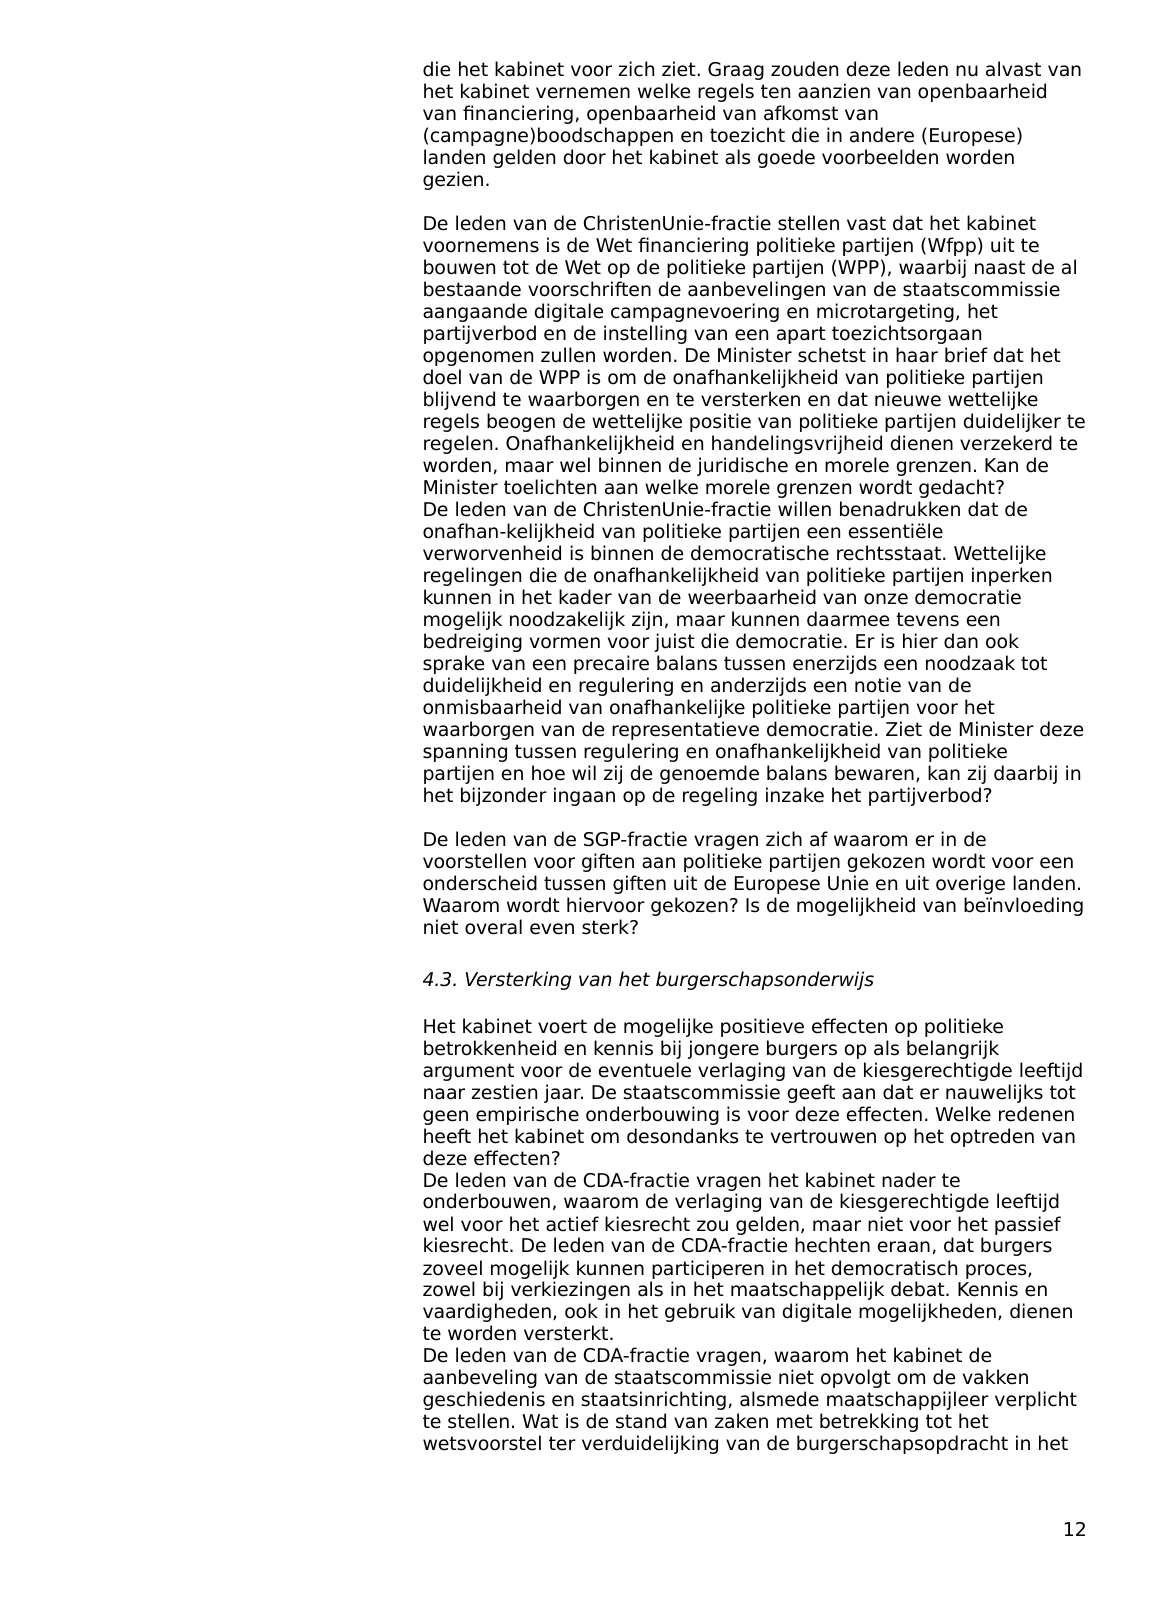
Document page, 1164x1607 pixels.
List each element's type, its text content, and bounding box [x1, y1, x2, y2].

text De leden van de CDA-fractie vragen het kabinet nader te onderbouwen, waarom de verlaging van de kiesgerechtigde leeftijd wel voor het actief kiesrecht zou gelden, maar niet voor het passief kiesrecht. De leden van de CDA-fractie hechten eraan, dat burgers zoveel mogelijk kunnen participeren in het democratisch proces, zowel bij verkiezingen als in het maatschappelijk debat. Kennis en vaardigheden, ook in het gebruik van digitale mogelijkheden, dienen te worden versterkt. [422, 1169, 1087, 1345]
text De leden van de ChristenUnie-fractie stellen vast dat het kabinet voornemens is de Wet financiering politieke partijen (Wfpp) uit te bouwen tot de Wet op de politieke partijen (WPP), waarbij naast de al bestaande voorschriften de aanbevelingen van de staatscommissie aangaande digitale campagnevoering en microtargeting, het partijverbod en de instelling van een apart toezichtsorgaan opgenomen zullen worden. De Minister schetst in haar brief dat het doel van de WPP is om de onafhankelijkheid van politieke partijen blijvend te waarborgen en te versterken en dat nieuwe wettelijke regels beogen de wettelijke positie van politieke partijen duidelijker te regelen. Onafhankelijkheid en handelingsvrijheid dienen verzekerd te worden, maar wel binnen de juridische en morele grenzen. Kan de Minister toelichten aan welke morele grenzen wordt gedacht? [422, 213, 1087, 499]
text die het kabinet voor zich ziet. Graag zouden deze leden nu alvast van het kabinet vernemen welke regels ten aanzien van openbaarheid van financiering, openbaarheid van afkomst van (campagne)boodschappen en toezicht die in andere (Europese) landen gelden door het kabinet als goede voorbeelden worden gezien. [422, 59, 1087, 191]
text De leden van de SGP-fractie vragen zich af waarom er in de voorstellen voor giften aan politieke partijen gekozen wordt voor een onderscheid tussen giften uit de Europese Unie en uit overige landen. Waarom wordt hiervoor gekozen? Is de mogelijkheid van beïnvloeding niet overal even sterk? [422, 829, 1087, 939]
subtitle 4.3. Versterking van het burgerschapsonderwijs [422, 969, 1087, 991]
text Het kabinet voert de mogelijke positieve effecten op politieke betrokkenheid en kennis bij jongere burgers op als belangrijk argument voor de eventuele verlaging van de kiesgerechtigde leeftijd naar zestien jaar. De staatscommissie geeft aan dat er nauwelijks tot geen empirische onderbouwing is voor deze effecten. Welke redenen heeft het kabinet om desondanks te vertrouwen op het optreden van deze effecten? [422, 1016, 1087, 1169]
text De leden van de CDA-fractie vragen, waarom het kabinet de aanbeveling van de staatscommissie niet opvolgt om de vakken geschiedenis en staatsinrichting, alsmede maatschappijleer verplicht te stellen. Wat is de stand van zaken met betrekking tot het wetsvoorstel ter verduidelijking van de burgerschapsopdracht in het [422, 1345, 1087, 1455]
text De leden van de ChristenUnie-fractie willen benadrukken dat de onafhan-kelijkheid van politieke partijen een essentiële verworvenheid is binnen de democratische rechtsstaat. Wettelijke regelingen die de onafhankelijkheid van politieke partijen inperken kunnen in het kader van de weerbaarheid van onze democratie mogelijk noodzakelijk zijn, maar kunnen daarmee tevens een bedreiging vormen voor juist die democratie. Er is hier dan ook sprake van een precaire balans tussen enerzijds een noodzaak tot duidelijkheid en regulering en anderzijds een notie van de onmisbaarheid van onafhankelijke politieke partijen voor het waarborgen van de representatieve democratie. Ziet de Minister deze spanning tussen regulering en onafhankelijkheid van politieke partijen en hoe wil zij de genoemde balans bewaren, kan zij daarbij in het bijzonder ingaan op de regeling inzake het partijverbod? [422, 499, 1087, 807]
